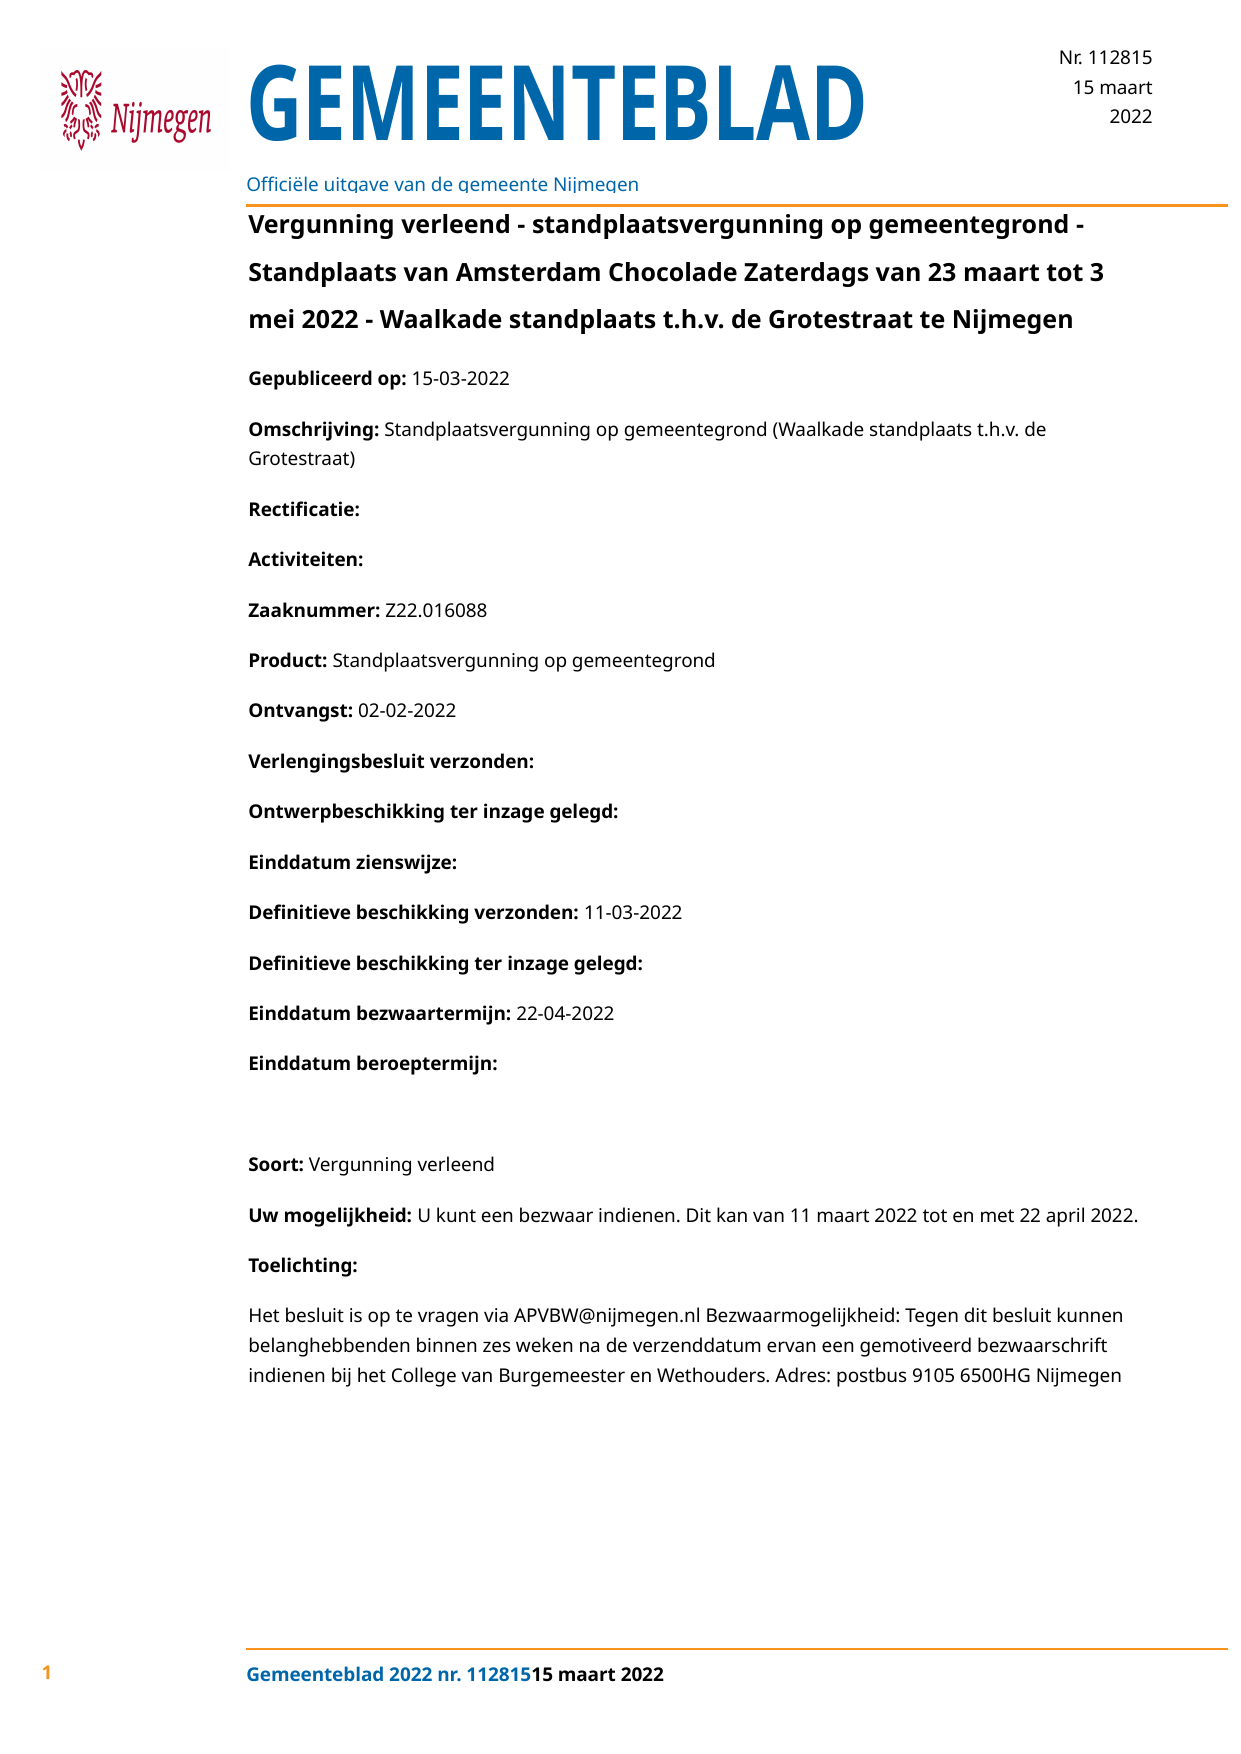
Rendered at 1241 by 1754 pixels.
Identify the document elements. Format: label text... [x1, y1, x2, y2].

text Het besluit is op te vragen via APVBW@nijmegen.nl Bezwaarmogelijkheid: Tegen dit besluit kunnen belanghebbenden binnen zes weken na de verzenddatum ervan een gemotiveerd bezwaarschrift indienen bij het College van Burgemeester en Wethouders. Adres: postbus 9105 6500HG Nijmegen [248, 1303, 1152, 1387]
text Vergunning verleend - standplaatsvergunning op gemeentegrond - Standplaats van Amsterdam Chocolade Zaterdags van 23 maart tot 3 mei 2022 - Waalkade standplaats t.h.v. de Grotestraat te Nijmegen [248, 207, 1152, 336]
text Einddatum beroeptermijn: [248, 1051, 1152, 1076]
text Gepubliceerd op: 15-03-2022 [248, 366, 1152, 391]
text Uw mogelijkheid: U kunt een bezwaar indienen. Dit kan van 11 maart 2022 tot en met 22 april 2022. [248, 1202, 1152, 1227]
text Product: Standplaatsvergunning op gemeentegrond [248, 647, 1152, 673]
text Soort: Vergunning verleend [248, 1151, 1152, 1177]
picture [41, 47, 231, 172]
text Ontvangst: 02-02-2022 [248, 698, 1152, 723]
text Definitieve beschikking ter inzage gelegd: [248, 950, 1152, 975]
text Definitieve beschikking verzonden: 11-03-2022 [248, 899, 1152, 925]
text Ontwerpbeschikking ter inzage gelegd: [248, 798, 1152, 824]
text Rectificatie: [248, 496, 1152, 522]
text Verlengingsbesluit verzonden: [248, 748, 1152, 774]
text Einddatum zienswijze: [248, 849, 1152, 874]
text Omschrijving: Standplaatsvergunning op gemeentegrond (Waalkade standplaats t.h.v. de Grotestraat) [248, 416, 1152, 471]
text Toelichting: [248, 1252, 1152, 1278]
text Zaaknummer: Z22.016088 [248, 597, 1152, 622]
text Einddatum bezwaartermijn: 22-04-2022 [248, 1000, 1152, 1026]
text Activiteiten: [248, 546, 1152, 572]
